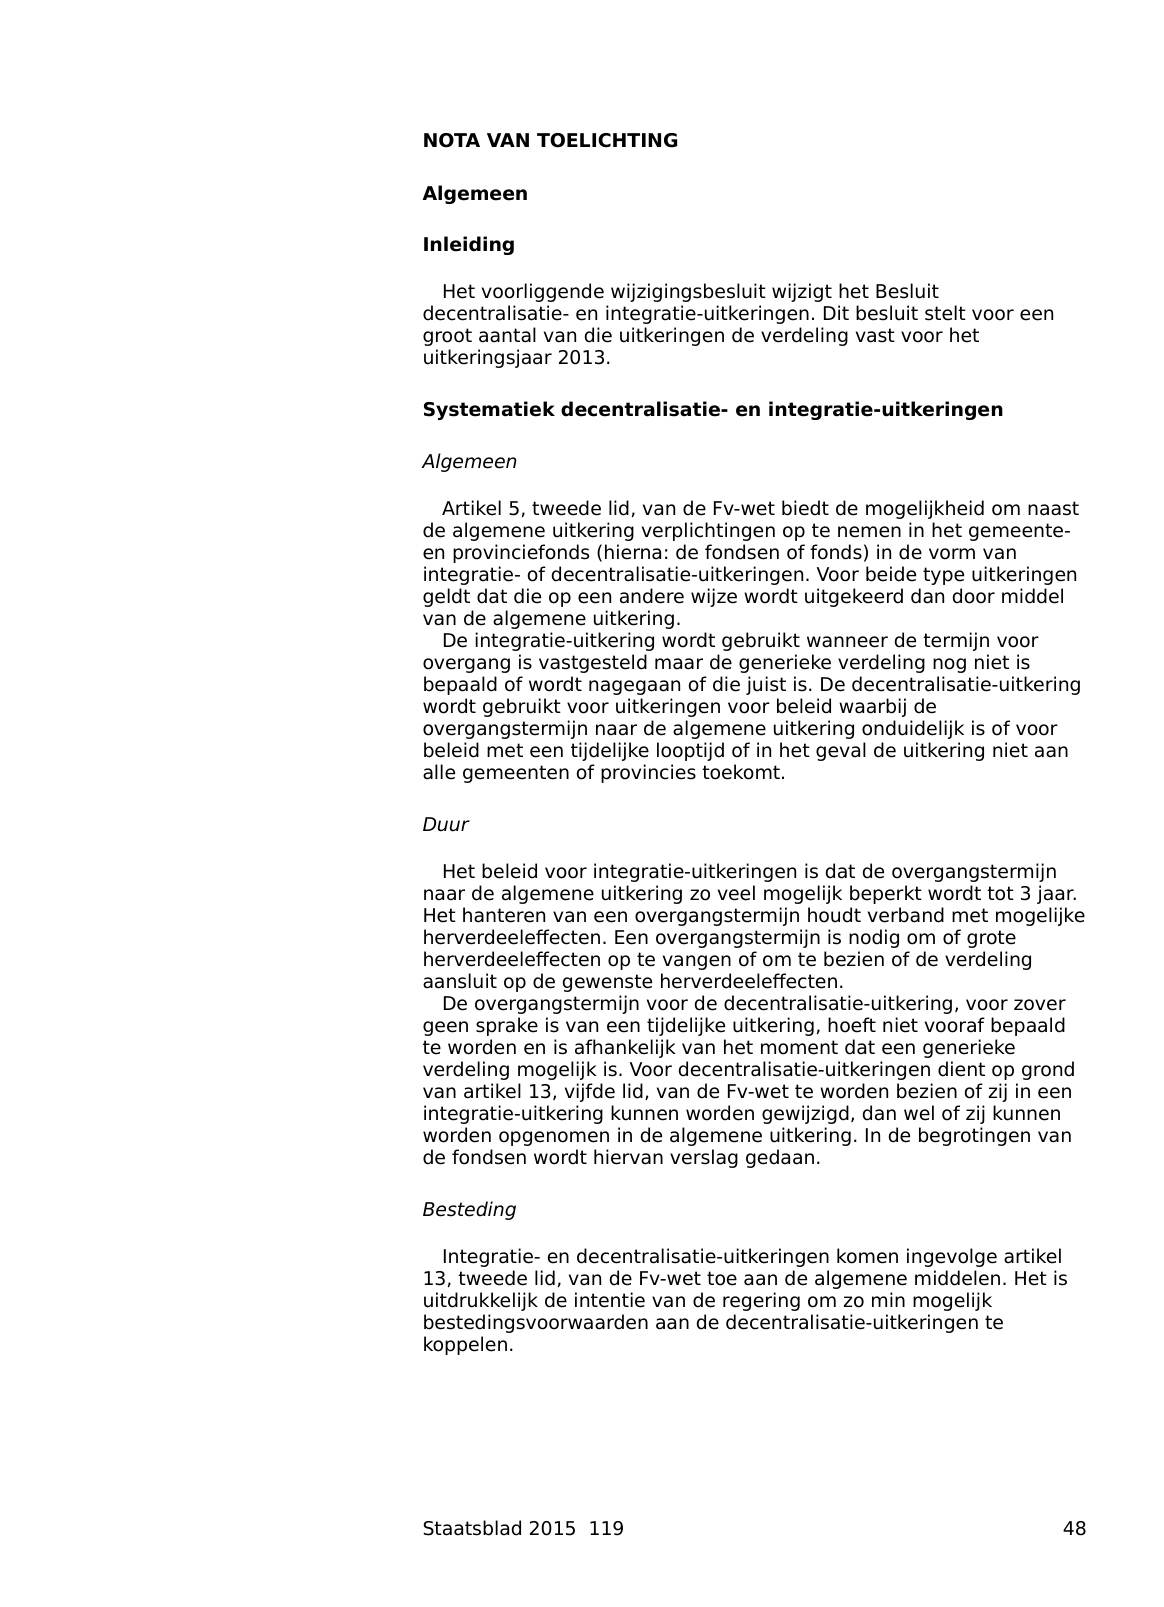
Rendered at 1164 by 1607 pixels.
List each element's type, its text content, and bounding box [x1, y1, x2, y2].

subtitle Systematiek decentralisatie- en integratie-uitkeringen [422, 399, 1087, 421]
text Het beleid voor integratie-uitkeringen is dat de overgangstermijn naar de algemene uitkering zo veel mogelijk beperkt wordt tot 3 jaar. Het hanteren van een overgangstermijn houdt verband met mogelijke herverdeeleffecten. Een overgangstermijn is nodig om of grote herverdeeleffecten op te vangen of om te bezien of de verdeling aansluit op de gewenste herverdeeleffecten. [422, 861, 1087, 993]
text Artikel 5, tweede lid, van de Fv-wet biedt de mogelijkheid om naast de algemene uitkering verplichtingen op te nemen in het gemeente- en provinciefonds (hierna: de fondsen of fonds) in de vorm van integratie- of decentralisatie-uitkeringen. Voor beide type uitkeringen geldt dat die op een andere wijze wordt uitgekeerd dan door middel van de algemene uitkering. [422, 498, 1087, 630]
subtitle Inleiding [422, 234, 1087, 256]
text Integratie- en decentralisatie-uitkeringen komen ingevolge artikel 13, tweede lid, van de Fv-wet toe aan de algemene middelen. Het is uitdrukkelijk de intentie van de regering om zo min mogelijk bestedingsvoorwaarden aan de decentralisatie-uitkeringen te koppelen. [422, 1246, 1087, 1356]
subtitle Besteding [422, 1199, 1087, 1221]
subtitle Algemeen [422, 182, 1087, 204]
text De integratie-uitkering wordt gebruikt wanneer de termijn voor overgang is vastgesteld maar de generieke verdeling nog niet is bepaald of wordt nagegaan of die juist is. De decentralisatie-uitkering wordt gebruikt voor uitkeringen voor beleid waarbij de overgangstermijn naar de algemene uitkering onduidelijk is of voor beleid met een tijdelijke looptijd of in het geval de uitkering niet aan alle gemeenten of provincies toekomt. [422, 630, 1087, 784]
subtitle Duur [422, 814, 1087, 836]
text Het voorliggende wijzigingsbesluit wijzigt het Besluit decentralisatie- en integratie-uitkeringen. Dit besluit stelt voor een groot aantal van die uitkeringen de verdeling vast voor het uitkeringsjaar 2013. [422, 281, 1087, 369]
text De overgangstermijn voor de decentralisatie-uitkering, voor zover geen sprake is van een tijdelijke uitkering, hoeft niet vooraf bepaald te worden en is afhankelijk van het moment dat een generieke verdeling mogelijk is. Voor decentralisatie-uitkeringen dient op grond van artikel 13, vijfde lid, van de Fv-wet te worden bezien of zij in een integratie-uitkering kunnen worden gewijzigd, dan wel of zij kunnen worden opgenomen in de algemene uitkering. In de begrotingen van de fondsen wordt hiervan verslag gedaan. [422, 993, 1087, 1169]
subtitle NOTA VAN TOELICHTING [422, 130, 1087, 152]
subtitle Algemeen [422, 451, 1087, 473]
